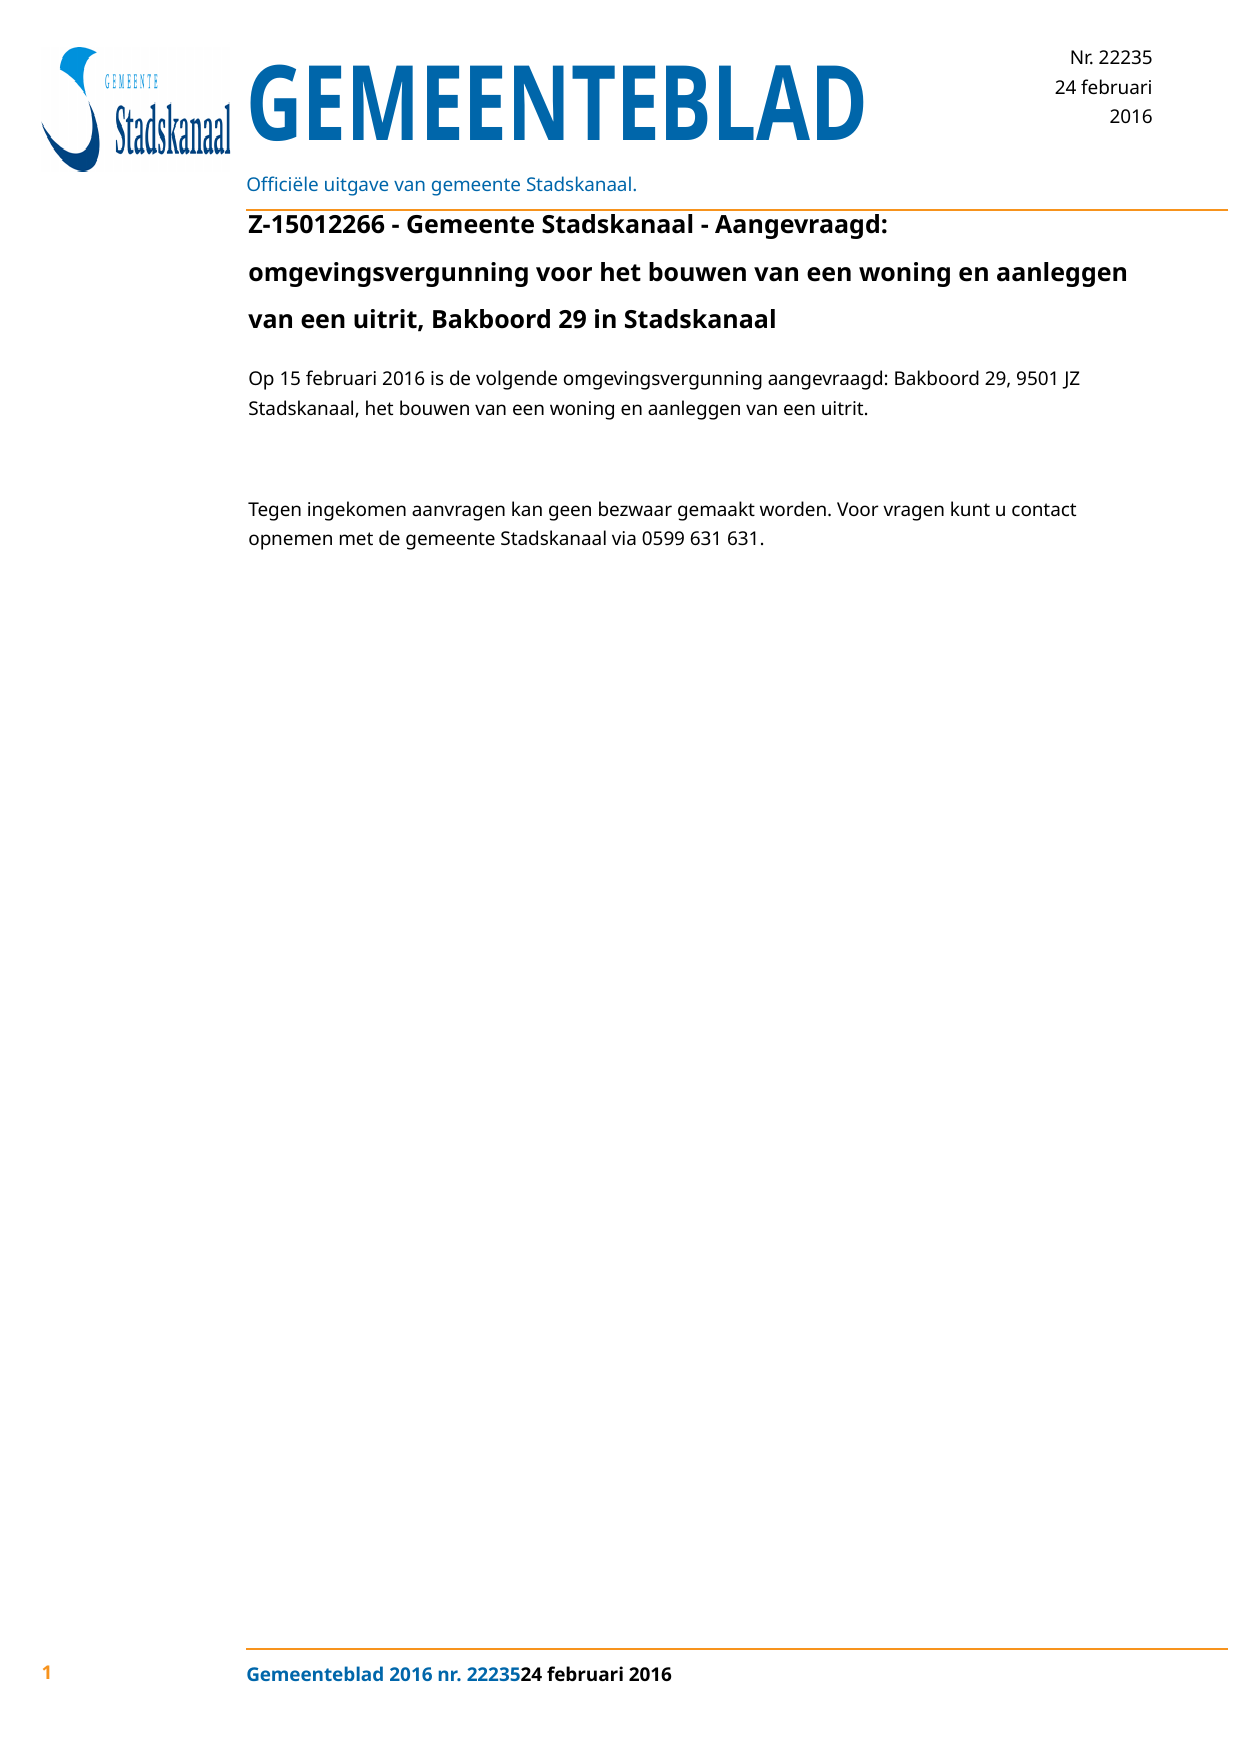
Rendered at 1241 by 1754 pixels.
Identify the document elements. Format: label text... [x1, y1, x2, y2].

picture [41, 47, 231, 172]
text Tegen ingekomen aanvragen kan geen bezwaar gemaakt worden. Voor vragen kunt u contact opnemen met de gemeente Stadskanaal via 0599 631 631. [248, 496, 1152, 551]
text Op 15 februari 2016 is de volgende omgevingsvergunning aangevraagd: Bakboord 29, 9501 JZ Stadskanaal, het bouwen van een woning en aanleggen van een uitrit. [248, 366, 1152, 421]
text Z-15012266 - Gemeente Stadskanaal - Aangevraagd: omgevingsvergunning voor het bouwen van een woning en aanleggen van een uitrit, Bakboord 29 in Stadskanaal [248, 211, 1152, 336]
